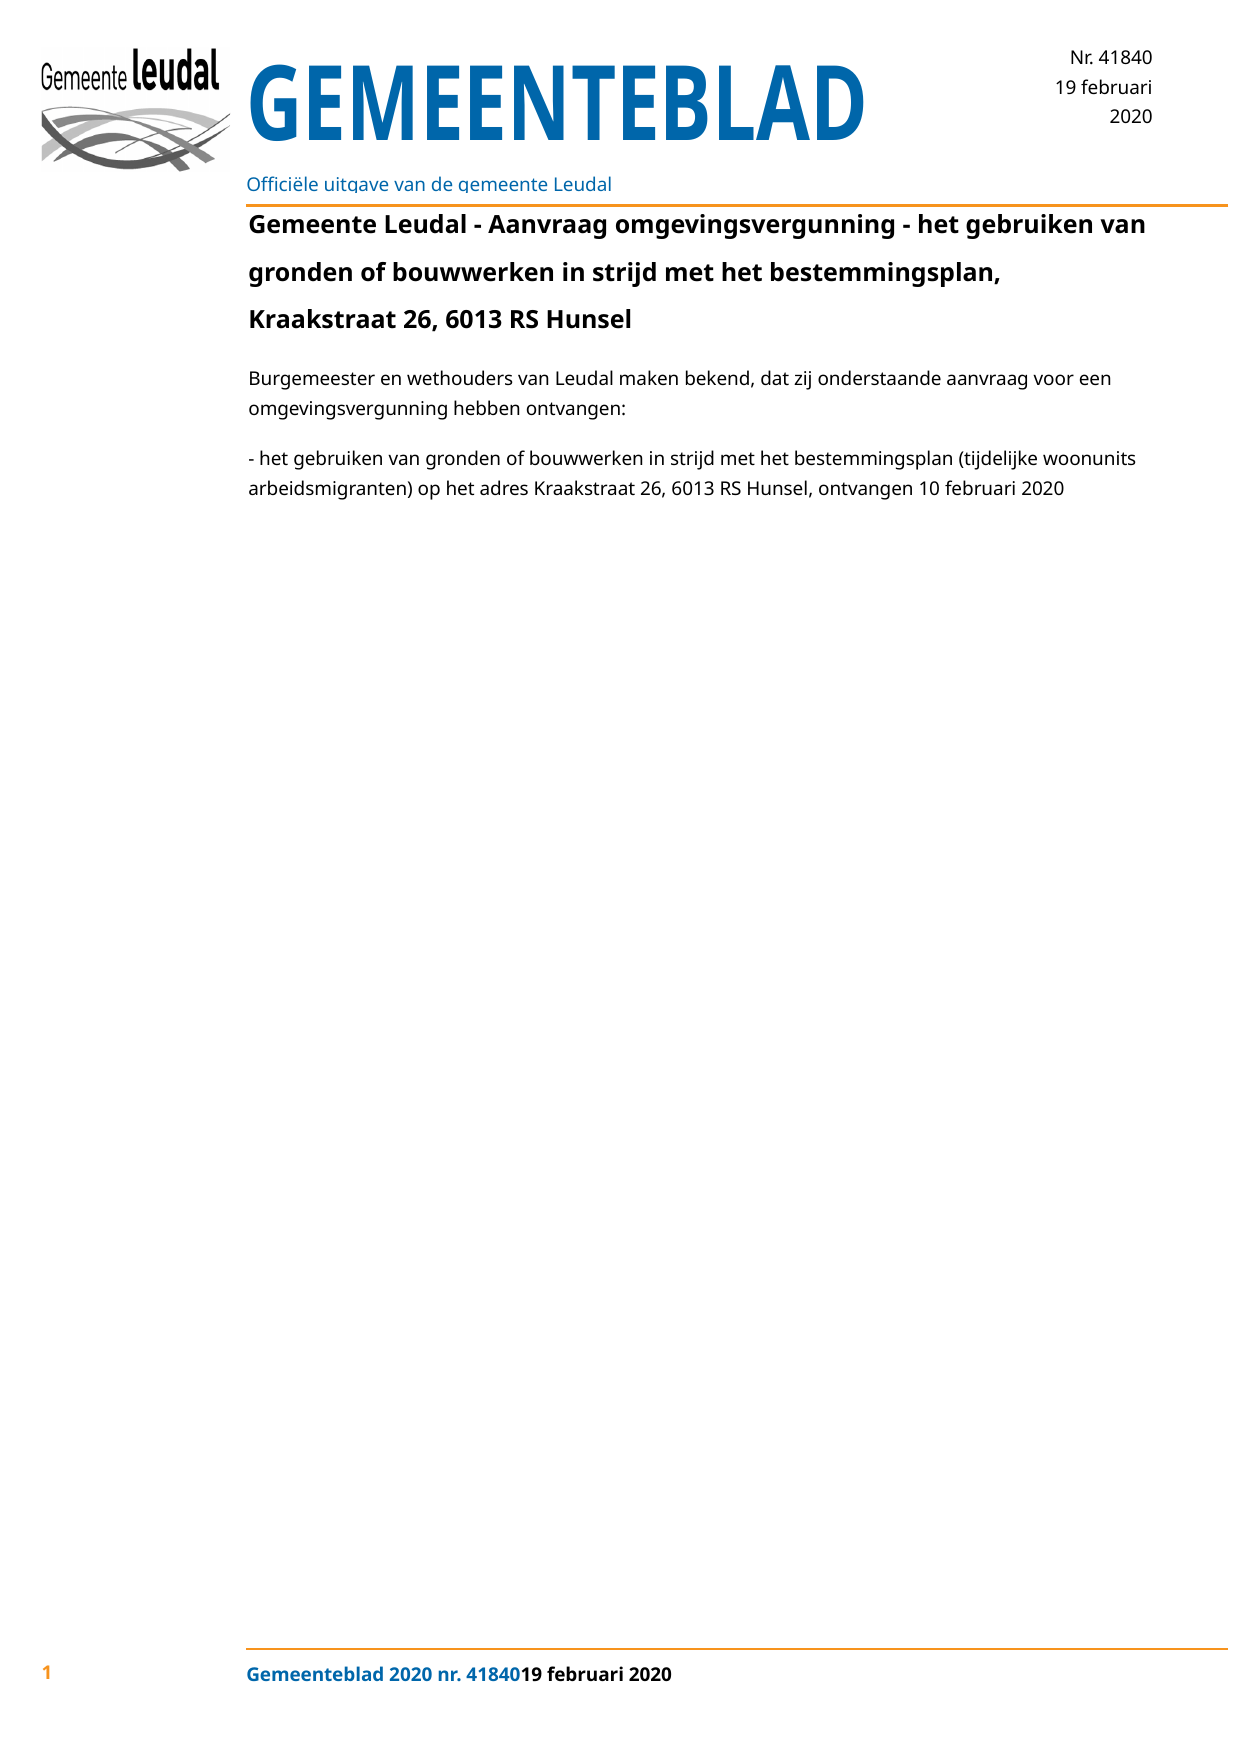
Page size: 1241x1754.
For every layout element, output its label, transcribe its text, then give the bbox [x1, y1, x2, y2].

picture [41, 47, 231, 172]
text Burgemeester en wethouders van Leudal maken bekend, dat zij onderstaande aanvraag voor een omgevingsvergunning hebben ontvangen: [248, 366, 1152, 421]
text - het gebruiken van gronden of bouwwerken in strijd met het bestemmingsplan (tijdelijke woonunits arbeidsmigranten) op het adres Kraakstraat 26, 6013 RS Hunsel, ontvangen 10 februari 2020 [248, 446, 1152, 501]
text Gemeente Leudal - Aanvraag omgevingsvergunning - het gebruiken van gronden of bouwwerken in strijd met het bestemmingsplan, Kraakstraat 26, 6013 RS Hunsel [248, 207, 1152, 336]
